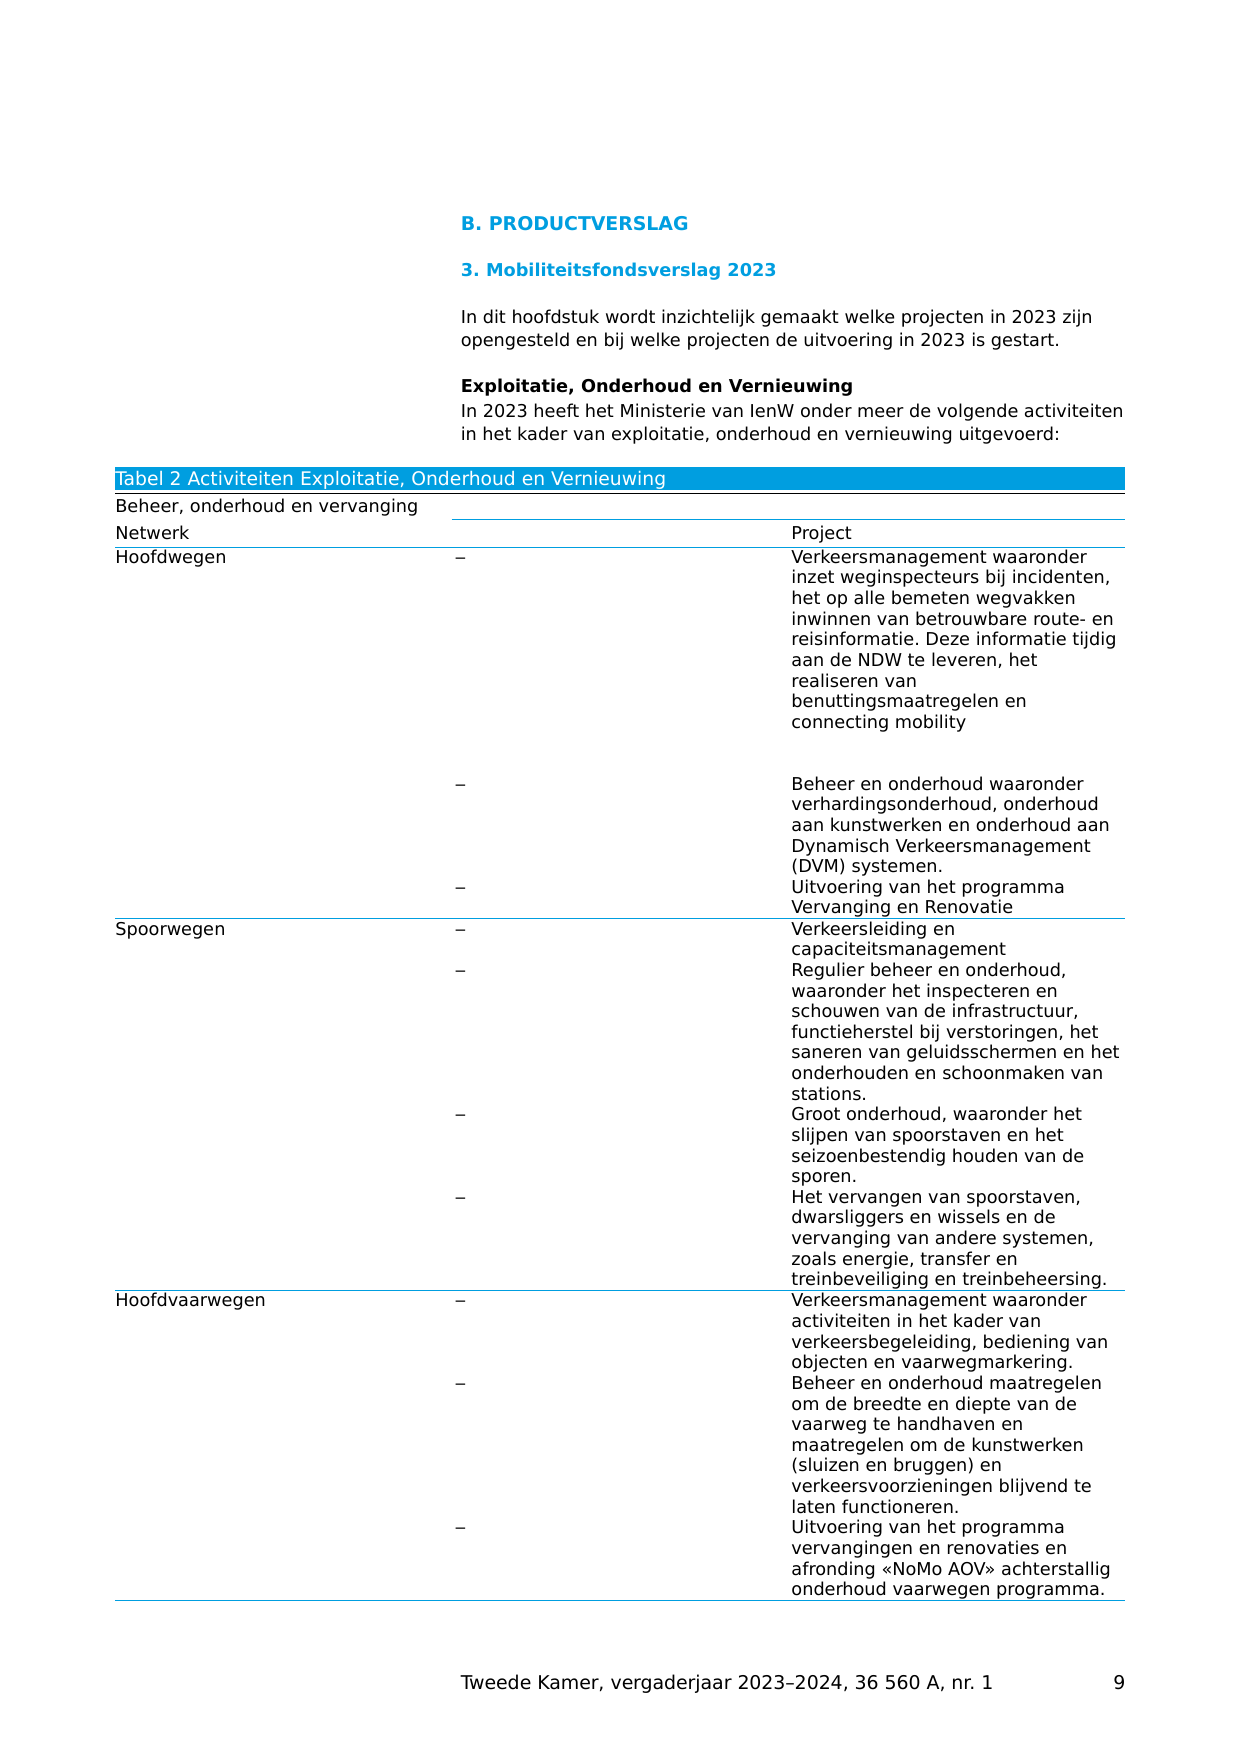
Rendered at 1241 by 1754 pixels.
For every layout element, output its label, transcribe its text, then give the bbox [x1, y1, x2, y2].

text In dit hoofdstuk wordt inzichtelijk gemaakt welke projecten in 2023 zijn opengesteld en bij welke projecten de uitvoering in 2023 is gestart. [461, 305, 1125, 351]
table_cell ‒ [452, 1373, 788, 1517]
table_cell ‒ [452, 1104, 788, 1187]
table_cell Beheer en onderhoud waaronder verhardingsonderhoud, onderhoud aan kunstwerken en onderhoud aan Dynamisch Verkeersmanagement (DVM) systemen. [788, 774, 1125, 877]
table_cell ‒ [452, 1517, 788, 1600]
table_cell [115, 1373, 452, 1517]
table_cell ‒ [452, 1291, 788, 1373]
text Exploitatie, Onderhoud en Vernieuwing [461, 374, 1125, 397]
table_cell ‒ [452, 877, 788, 918]
table_cell [452, 520, 788, 546]
table_cell [115, 1104, 452, 1187]
table_cell [115, 877, 452, 918]
table_cell [115, 960, 452, 1104]
table_cell Netwerk [115, 519, 452, 546]
table_cell Uitvoering van het programma Vervanging en Renovatie [788, 877, 1125, 918]
table_cell [452, 494, 788, 519]
table_cell Verkeersmanagement waaronder inzet weginspecteurs bij incidenten, het op alle bemeten wegvakken inwinnen van betrouwbare route- en reisinformatie. Deze informatie tijdig aan de NDW te leveren, het realiseren van benuttingsmaatregelen en connecting mobility [788, 548, 1125, 774]
table_cell ‒ [452, 960, 788, 1104]
table_cell [115, 774, 452, 877]
table_cell Uitvoering van het programma vervangingen en renovaties en afronding «NoMo AOV» achterstallig onderhoud vaarwegen programma. [788, 1517, 1125, 1600]
table_cell [115, 1517, 452, 1600]
table_cell Hoofdvaarwegen [115, 1291, 452, 1373]
title B. Productverslag [461, 213, 1125, 235]
table_cell [115, 1187, 452, 1290]
table_cell Beheer en onderhoud maatregelen om de breedte en diepte van de vaarweg te handhaven en maatregelen om de kunstwerken (sluizen en bruggen) en verkeersvoorzieningen blijvend te laten functioneren. [788, 1373, 1125, 1517]
table_cell Regulier beheer en onderhoud, waaronder het inspecteren en schouwen van de infrastructuur, functieherstel bij verstoringen, het saneren van geluidsschermen en het onderhouden en schoonmaken van stations. [788, 960, 1125, 1104]
table_cell ‒ [452, 1187, 788, 1290]
table_cell Het vervangen van spoorstaven, dwarsliggers en wissels en de vervanging van andere systemen, zoals energie, transfer en treinbeveiliging en treinbeheersing. [788, 1187, 1125, 1290]
table_cell ‒ [452, 919, 788, 960]
table_cell Groot onderhoud, waaronder het slijpen van spoorstaven en het seizoenbestendig houden van de sporen. [788, 1104, 1125, 1187]
table_cell Spoorwegen [115, 919, 452, 960]
table_cell Hoofdwegen [115, 548, 452, 774]
text In 2023 heeft het Ministerie van IenW onder meer de volgende activiteiten in het kader van exploitatie, onderhoud en vernieuwing uitgevoerd: [461, 399, 1125, 444]
title 3. Mobiliteitsfondsverslag 2023 [461, 258, 1125, 281]
table_cell ‒ [452, 774, 788, 877]
table_cell Beheer, onderhoud en vervanging [115, 494, 452, 519]
table_cell ‒ [452, 548, 788, 774]
table_cell [788, 494, 1125, 519]
table_cell Verkeersleiding en capaciteitsmanagement [788, 919, 1125, 960]
table_cell Verkeersmanagement waaronder activiteiten in het kader van verkeersbegeleiding, bediening van objecten en vaarwegmarkering. [788, 1291, 1125, 1373]
table_cell Project [788, 520, 1125, 546]
